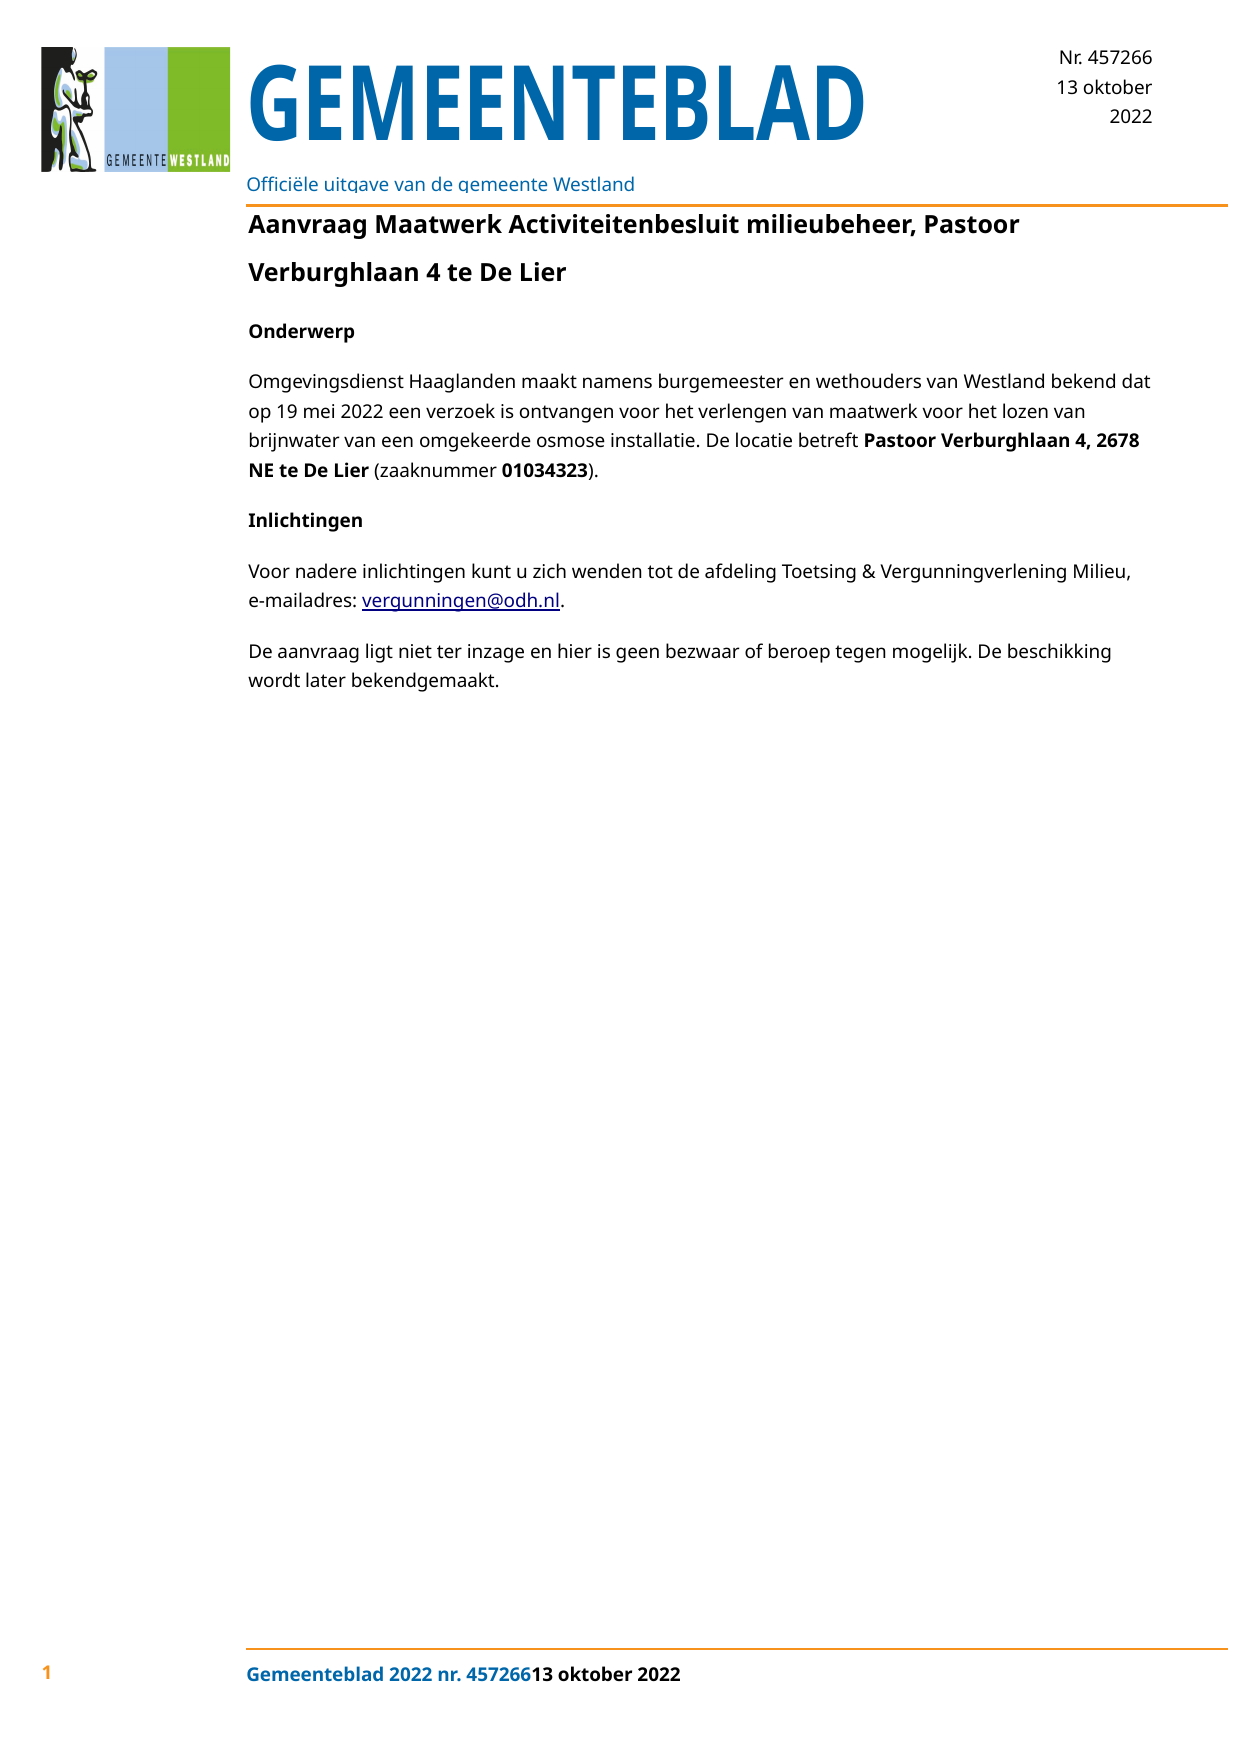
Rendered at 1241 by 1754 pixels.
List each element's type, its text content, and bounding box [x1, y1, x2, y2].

picture [41, 47, 231, 172]
text Voor nadere inlichtingen kunt u zich wenden tot de afdeling Toetsing & Vergunningverlening Milieu, e-mailadres: vergunningen@odh.nl. [248, 558, 1152, 613]
text De aanvraag ligt niet ter inzage en hier is geen bezwaar of beroep tegen mogelijk. De beschikking wordt later bekendgemaakt. [248, 638, 1152, 693]
text Onderwerp [248, 318, 1152, 344]
text Inlichtingen [248, 507, 1152, 533]
text Omgevingsdienst Haaglanden maakt namens burgemeester en wethouders van Westland bekend dat op 19 mei 2022 een verzoek is ontvangen voor het verlengen van maatwerk voor het lozen van brijnwater van een omgekeerde osmose installatie. De locatie betreft Pastoor Verburghlaan 4, 2678 NE te De Lier (zaaknummer 01034323). [248, 368, 1152, 483]
text Aanvraag Maatwerk Activiteitenbesluit milieubeheer, Pastoor Verburghlaan 4 te De Lier [248, 207, 1152, 288]
